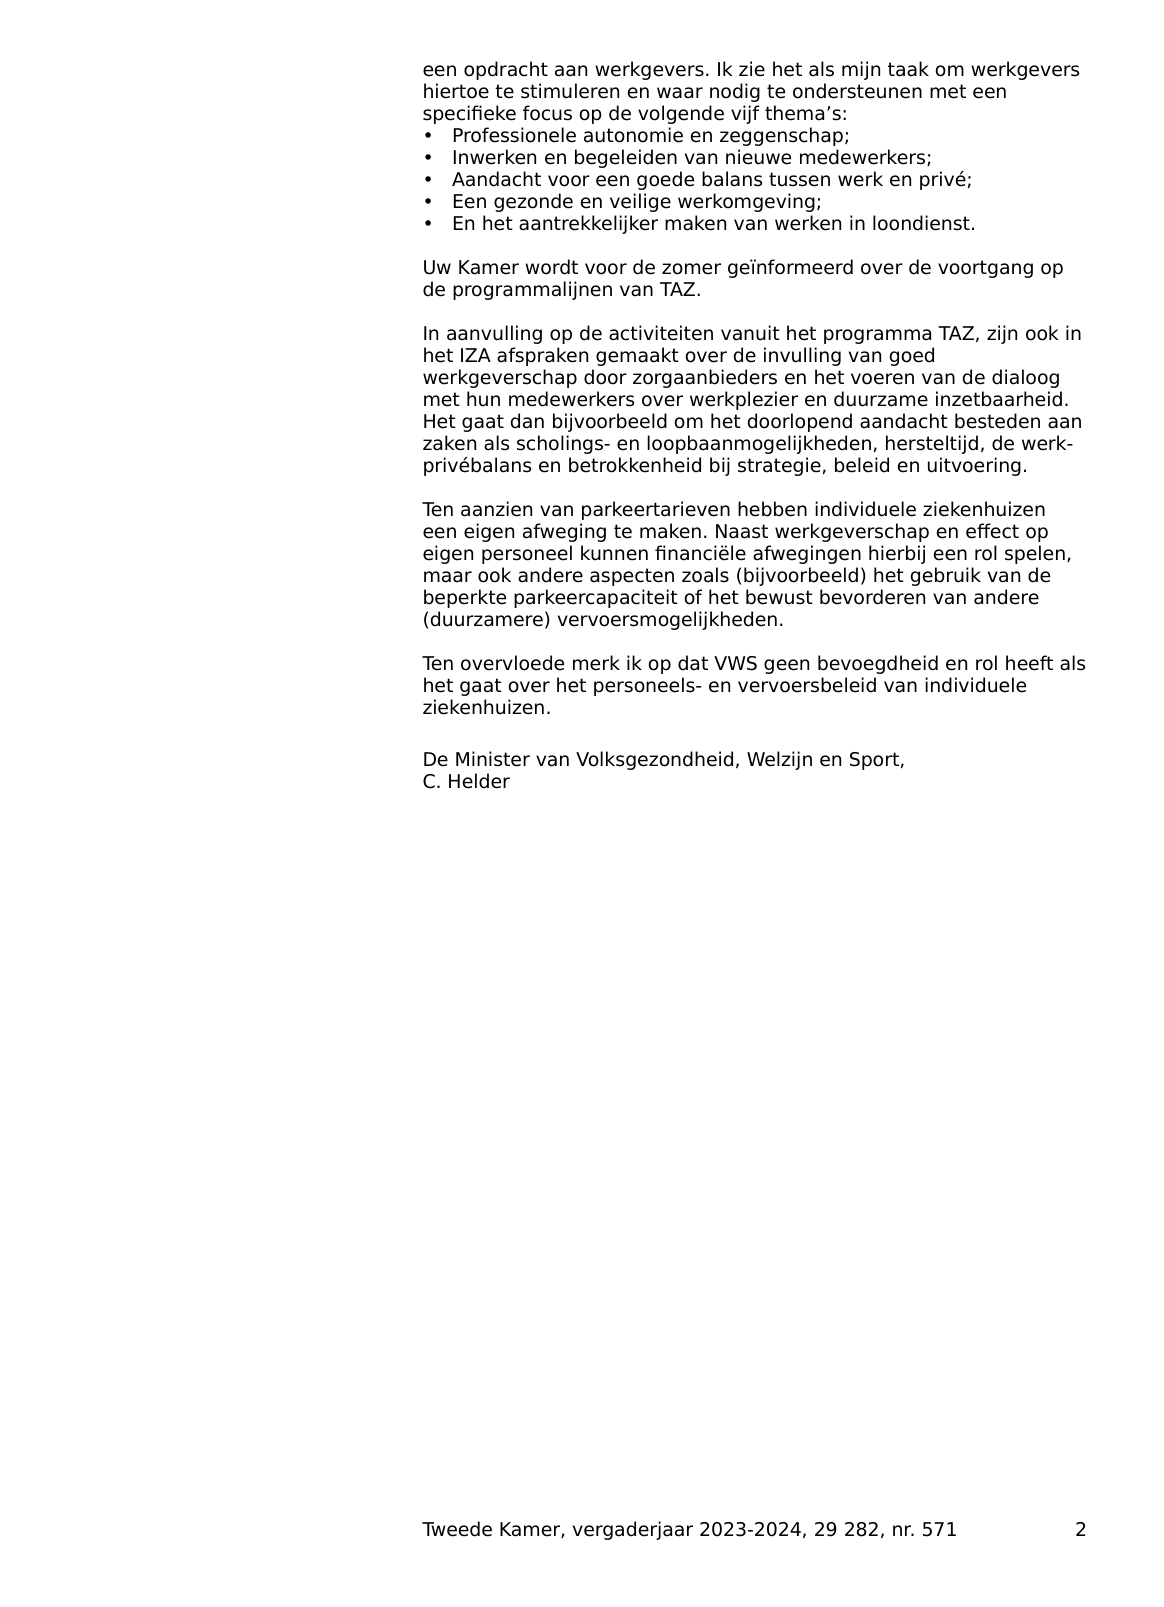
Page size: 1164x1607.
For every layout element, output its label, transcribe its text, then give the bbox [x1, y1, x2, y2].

text • Professionele autonomie en zeggenschap; [422, 125, 1087, 147]
text Ten overvloede merk ik op dat VWS geen bevoegdheid en rol heeft als het gaat over het personeels- en vervoersbeleid van individuele ziekenhuizen. [422, 653, 1087, 719]
text • En het aantrekkelijker maken van werken in loondienst. [422, 213, 1087, 235]
text een opdracht aan werkgevers. Ik zie het als mijn taak om werkgevers hiertoe te stimuleren en waar nodig te ondersteunen met een specifieke focus op de volgende vijf thema’s: [422, 59, 1087, 125]
text In aanvulling op de activiteiten vanuit het programma TAZ, zijn ook in het IZA afspraken gemaakt over de invulling van goed werkgeverschap door zorgaanbieders en het voeren van de dialoog met hun medewerkers over werkplezier en duurzame inzetbaarheid. Het gaat dan bijvoorbeeld om het doorlopend aandacht besteden aan zaken als scholings- en loopbaanmogelijkheden, hersteltijd, de werk-privébalans en betrokkenheid bij strategie, beleid en uitvoering. [422, 323, 1087, 477]
text • Een gezonde en veilige werkomgeving; [422, 191, 1087, 213]
text Uw Kamer wordt voor de zomer geïnformeerd over de voortgang op de programmalijnen van TAZ. [422, 257, 1087, 301]
text • Aandacht voor een goede balans tussen werk en privé; [422, 169, 1087, 191]
text Ten aanzien van parkeertarieven hebben individuele ziekenhuizen een eigen afweging te maken. Naast werkgeverschap en effect op eigen personeel kunnen financiële afwegingen hierbij een rol spelen, maar ook andere aspecten zoals (bijvoorbeeld) het gebruik van de beperkte parkeercapaciteit of het bewust bevorderen van andere (duurzamere) vervoersmogelijkheden. [422, 499, 1087, 631]
text De Minister van Volksgezondheid, Welzijn en Sport, C. Helder [422, 749, 1087, 793]
text • Inwerken en begeleiden van nieuwe medewerkers; [422, 147, 1087, 169]
